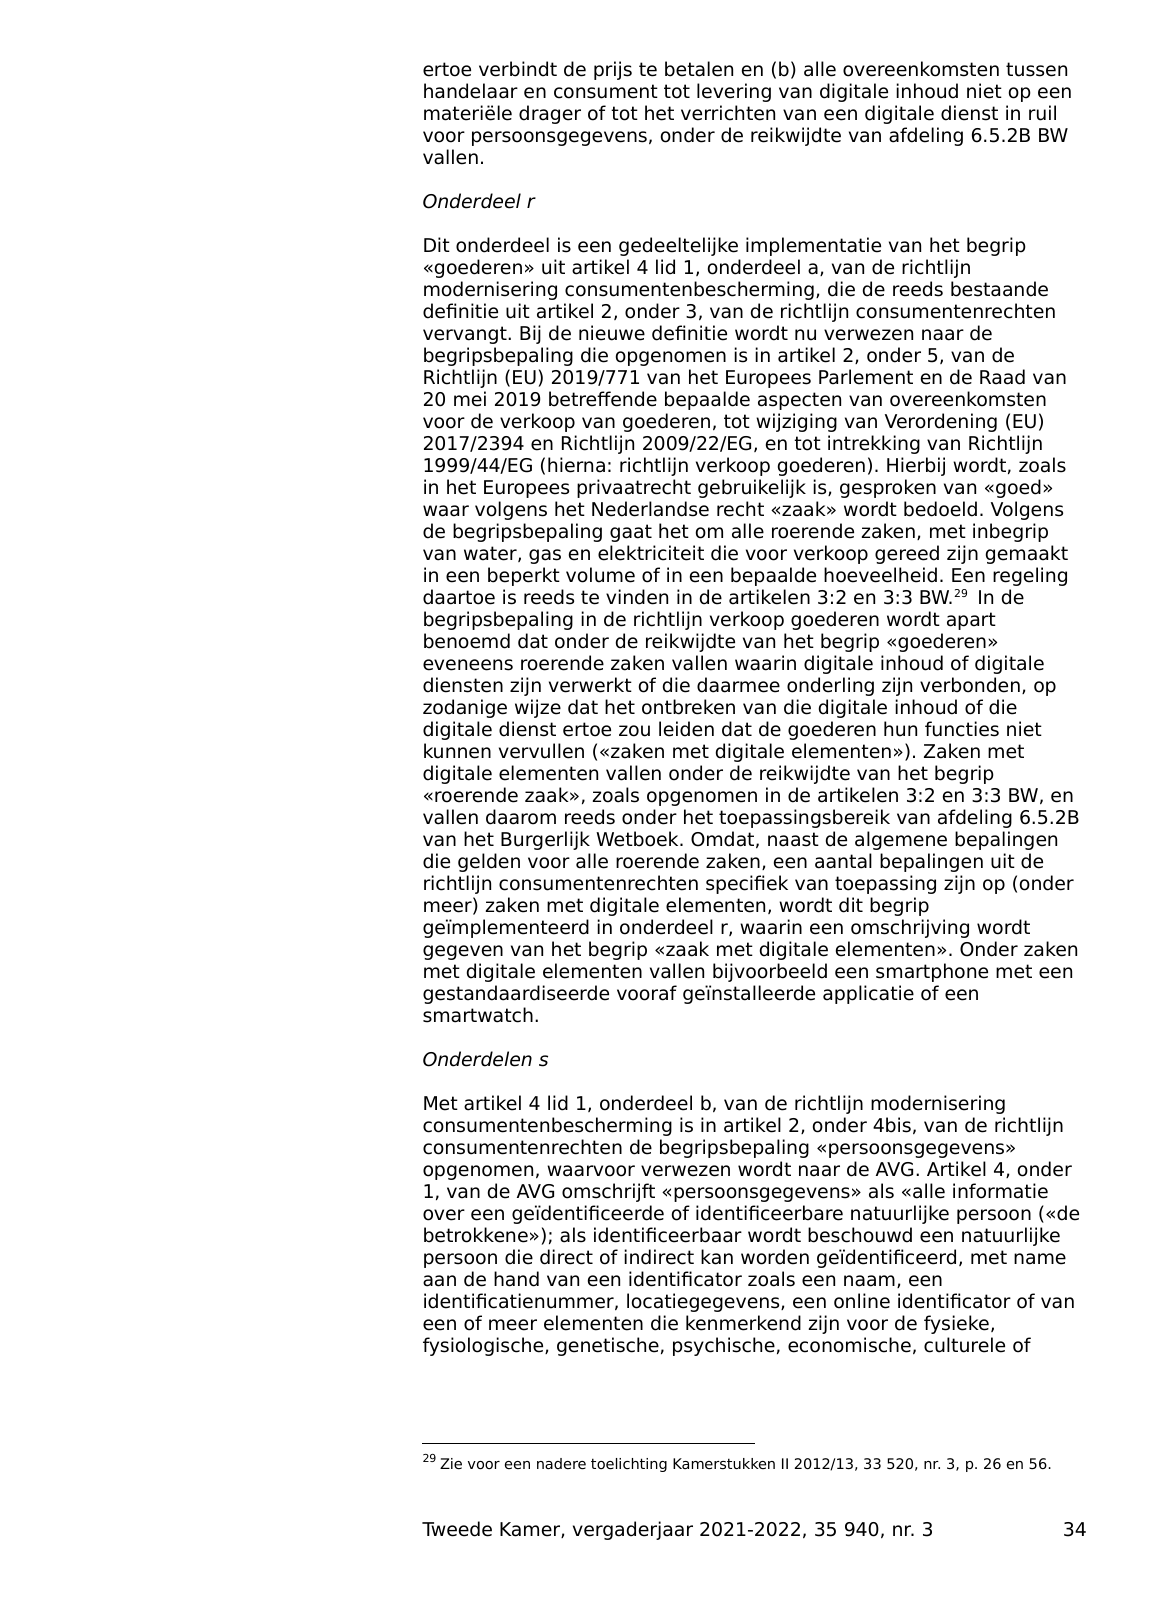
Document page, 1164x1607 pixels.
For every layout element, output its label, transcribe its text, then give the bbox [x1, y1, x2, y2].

text Dit onderdeel is een gedeeltelijke implementatie van het begrip «goederen» uit artikel 4 lid 1, onderdeel a, van de richtlijn modernisering consumentenbescherming, die de reeds bestaande definitie uit artikel 2, onder 3, van de richtlijn consumentenrechten vervangt. Bij de nieuwe definitie wordt nu verwezen naar de begripsbepaling die opgenomen is in artikel 2, onder 5, van de Richtlijn (EU) 2019/771 van het Europees Parlement en de Raad van 20 mei 2019 betreffende bepaalde aspecten van overeenkomsten voor de verkoop van goederen, tot wijziging van Verordening (EU) 2017/2394 en Richtlijn 2009/22/EG, en tot intrekking van Richtlijn 1999/44/EG (hierna: richtlijn verkoop goederen). Hierbij wordt, zoals in het Europees privaatrecht gebruikelijk is, gesproken van «goed» waar volgens het Nederlandse recht «zaak» wordt bedoeld. Volgens de begripsbepaling gaat het om alle roerende zaken, met inbegrip van water, gas en elektriciteit die voor verkoop gereed zijn gemaakt in een beperkt volume of in een bepaalde hoeveelheid. Een regeling daartoe is reeds te vinden in de artikelen 3:2 en 3:3 BW. In de begripsbepaling in de richtlijn verkoop goederen wordt apart benoemd dat onder de reikwijdte van het begrip «goederen» eveneens roerende zaken vallen waarin digitale inhoud of digitale diensten zijn verwerkt of die daarmee onderling zijn verbonden, op zodanige wijze dat het ontbreken van die digitale inhoud of die digitale dienst ertoe zou leiden dat de goederen hun functies niet kunnen vervullen («zaken met digitale elementen»). Zaken met digitale elementen vallen onder de reikwijdte van het begrip «roerende zaak», zoals opgenomen in de artikelen 3:2 en 3:3 BW, en vallen daarom reeds onder het toepassingsbereik van afdeling 6.5.2B van het Burgerlijk Wetboek. Omdat, naast de algemene bepalingen die gelden voor alle roerende zaken, een aantal bepalingen uit de richtlijn consumentenrechten specifiek van toepassing zijn op (onder meer) zaken met digitale elementen, wordt dit begrip geïmplementeerd in onderdeel r, waarin een omschrijving wordt gegeven van het begrip «zaak met digitale elementen». Onder zaken met digitale elementen vallen bijvoorbeeld een smartphone met een gestandaardiseerde vooraf geïnstalleerde applicatie of een smartwatch. [422, 235, 1087, 1027]
text Zie voor een nadere toelichting Kamerstukken II 2012/13, 33 520, nr. 3, p. 26 en 56. [422, 1452, 1087, 1474]
text ertoe verbindt de prijs te betalen en (b) alle overeenkomsten tussen handelaar en consument tot levering van digitale inhoud niet op een materiële drager of tot het verrichten van een digitale dienst in ruil voor persoonsgegevens, onder de reikwijdte van afdeling 6.5.2B BW vallen. [422, 59, 1087, 169]
text Met artikel 4 lid 1, onderdeel b, van de richtlijn modernisering consumentenbescherming is in artikel 2, onder 4bis, van de richtlijn consumentenrechten de begripsbepaling «persoonsgegevens» opgenomen, waarvoor verwezen wordt naar de AVG. Artikel 4, onder 1, van de AVG omschrijft «persoonsgegevens» als «alle informatie over een geïdentificeerde of identificeerbare natuurlijke persoon («de betrokkene»); als identificeerbaar wordt beschouwd een natuurlijke persoon die direct of indirect kan worden geïdentificeerd, met name aan de hand van een identificator zoals een naam, een identificatienummer, locatiegegevens, een online identificator of van een of meer elementen die kenmerkend zijn voor de fysieke, fysiologische, genetische, psychische, economische, culturele of [422, 1093, 1087, 1357]
subtitle Onderdelen s [422, 1049, 1087, 1071]
subtitle Onderdeel r [422, 191, 1087, 213]
